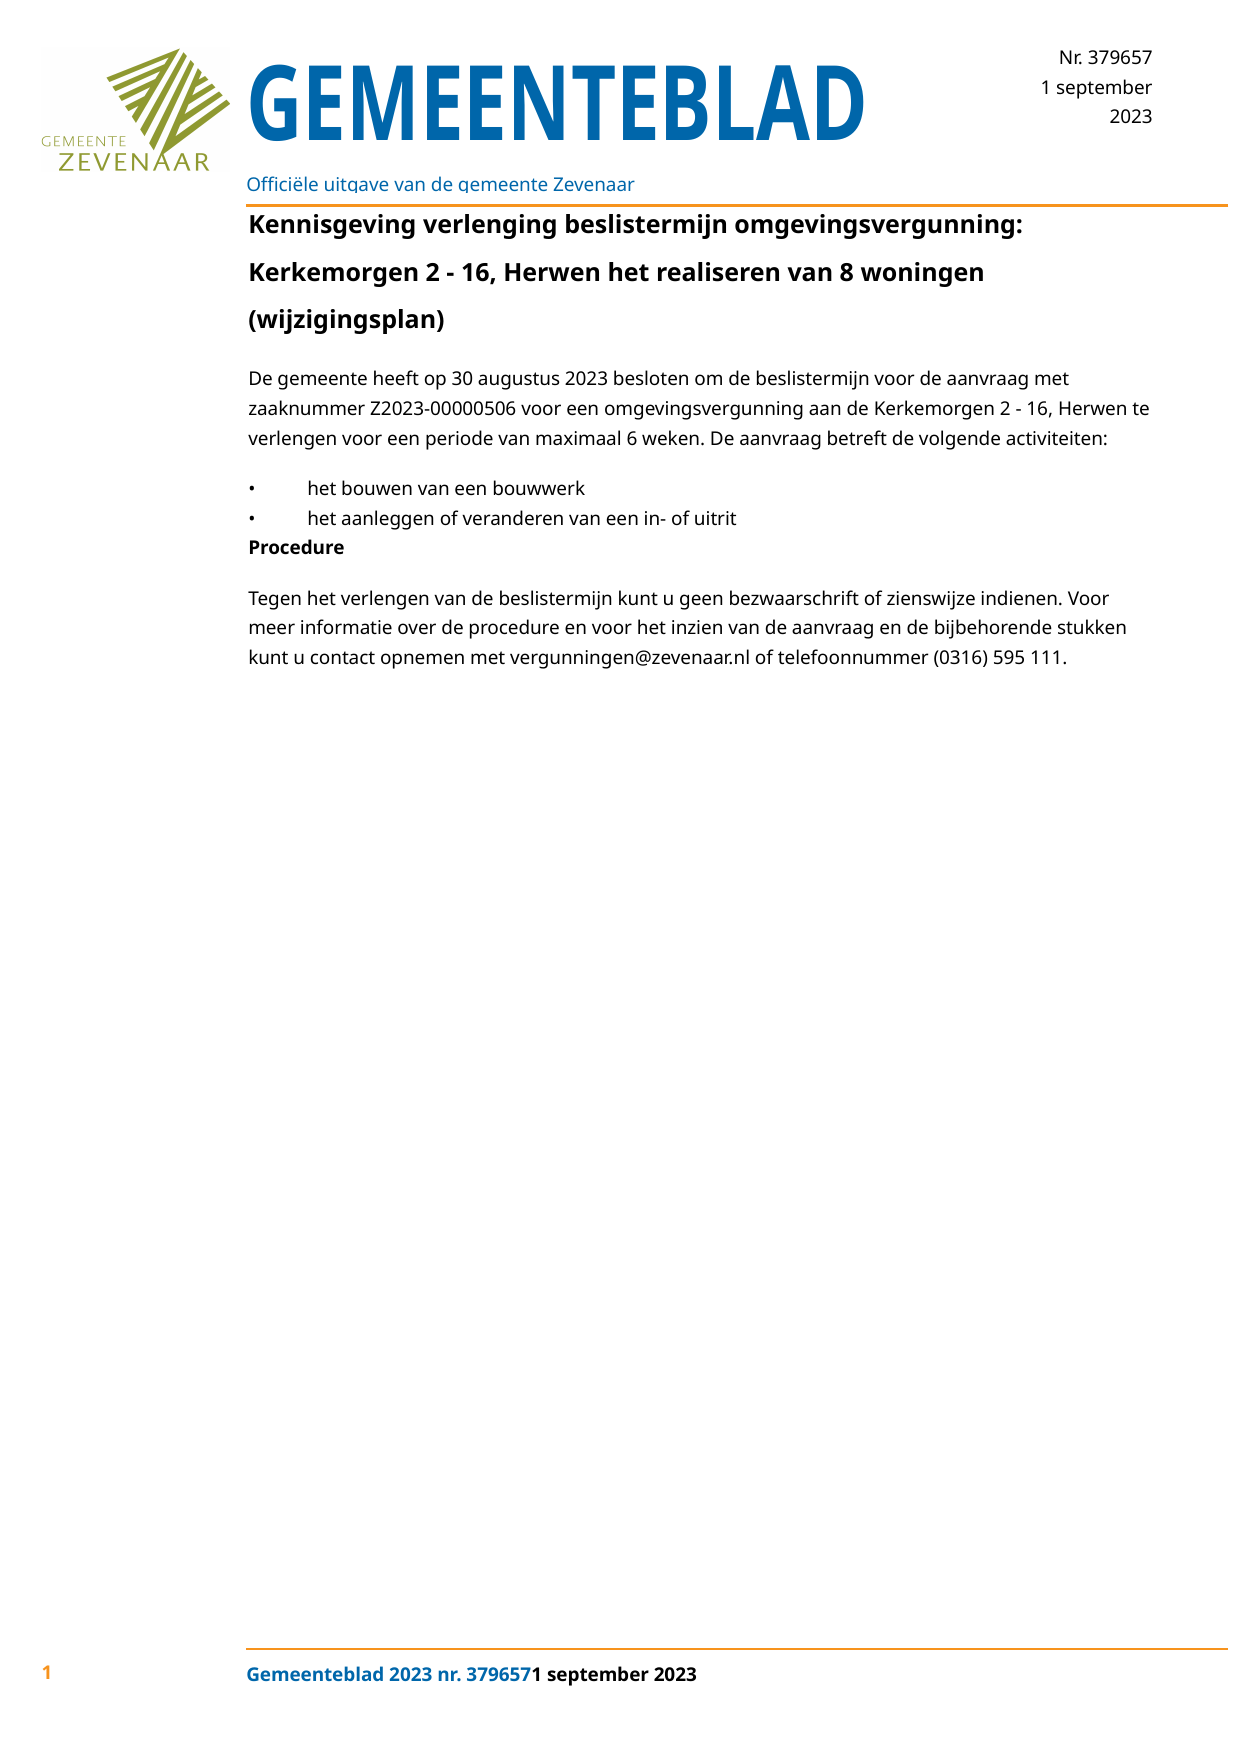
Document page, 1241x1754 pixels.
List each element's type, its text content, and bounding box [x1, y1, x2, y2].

text Procedure [248, 534, 1152, 560]
list het aanleggen of veranderen van een in- of uitrit [248, 505, 1152, 530]
picture [41, 47, 231, 172]
list het bouwen van een bouwwerk [248, 475, 1152, 501]
text Tegen het verlengen van de beslistermijn kunt u geen bezwaarschrift of zienswijze indienen. Voor meer informatie over de procedure en voor het inzien van de aanvraag en de bijbehorende stukken kunt u contact opnemen met vergunningen@zevenaar.nl of telefoonnummer (0316) 595 111. [248, 585, 1152, 669]
text De gemeente heeft op 30 augustus 2023 besloten om de beslistermijn voor de aanvraag met zaaknummer Z2023-00000506 voor een omgevingsvergunning aan de Kerkemorgen 2 - 16, Herwen te verlengen voor een periode van maximaal 6 weken. De aanvraag betreft de volgende activiteiten: [248, 366, 1152, 450]
text Kennisgeving verlenging beslistermijn omgevingsvergunning: Kerkemorgen 2 - 16, Herwen het realiseren van 8 woningen (wijzigingsplan) [248, 207, 1152, 336]
